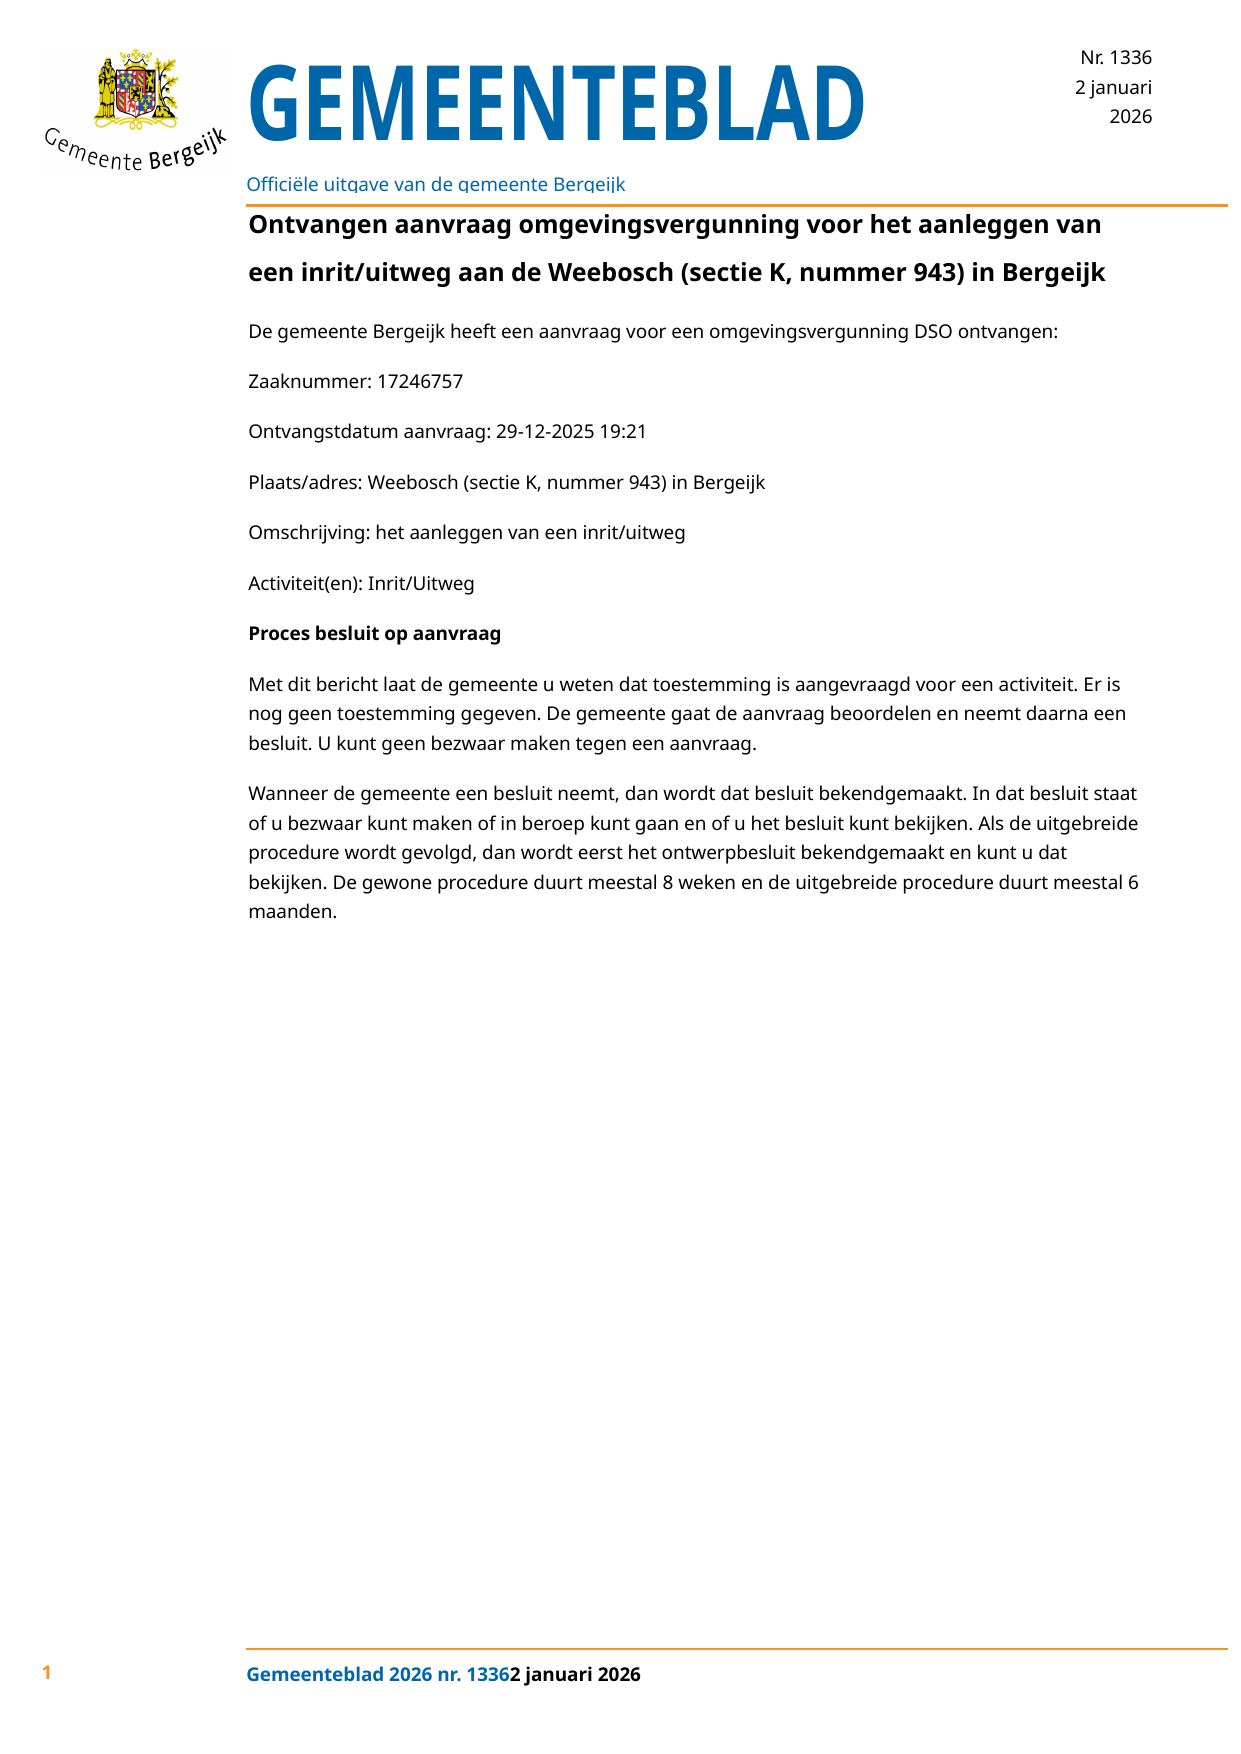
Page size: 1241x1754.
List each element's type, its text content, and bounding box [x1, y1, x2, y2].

text Proces besluit op aanvraag [248, 620, 1152, 646]
text Wanneer de gemeente een besluit neemt, dan wordt dat besluit bekendgemaakt. In dat besluit staat of u bezwaar kunt maken of in beroep kunt gaan en of u het besluit kunt bekijken. Als de uitgebreide procedure wordt gevolgd, dan wordt eerst het ontwerpbesluit bekendgemaakt en kunt u dat bekijken. De gewone procedure duurt meestal 8 weken en de uitgebreide procedure duurt meestal 6 maanden. [248, 780, 1152, 924]
text De gemeente Bergeijk heeft een aanvraag voor een omgevingsvergunning DSO ontvangen: [248, 318, 1152, 344]
text Plaats/adres: Weebosch (sectie K, nummer 943) in Bergeijk [248, 469, 1152, 495]
text Ontvangstdatum aanvraag: 29-12-2025 19:21 [248, 419, 1152, 444]
text Zaaknummer: 17246757 [248, 368, 1152, 394]
picture [41, 47, 231, 172]
text Omschrijving: het aanleggen van een inrit/uitweg [248, 519, 1152, 545]
text Ontvangen aanvraag omgevingsvergunning voor het aanleggen van een inrit/uitweg aan de Weebosch (sectie K, nummer 943) in Bergeijk [248, 207, 1152, 288]
text Activiteit(en): Inrit/Uitweg [248, 570, 1152, 596]
text Met dit bericht laat de gemeente u weten dat toestemming is aangevraagd voor een activiteit. Er is nog geen toestemming gegeven. De gemeente gaat de aanvraag beoordelen en neemt daarna een besluit. U kunt geen bezwaar maken tegen een aanvraag. [248, 671, 1152, 756]
